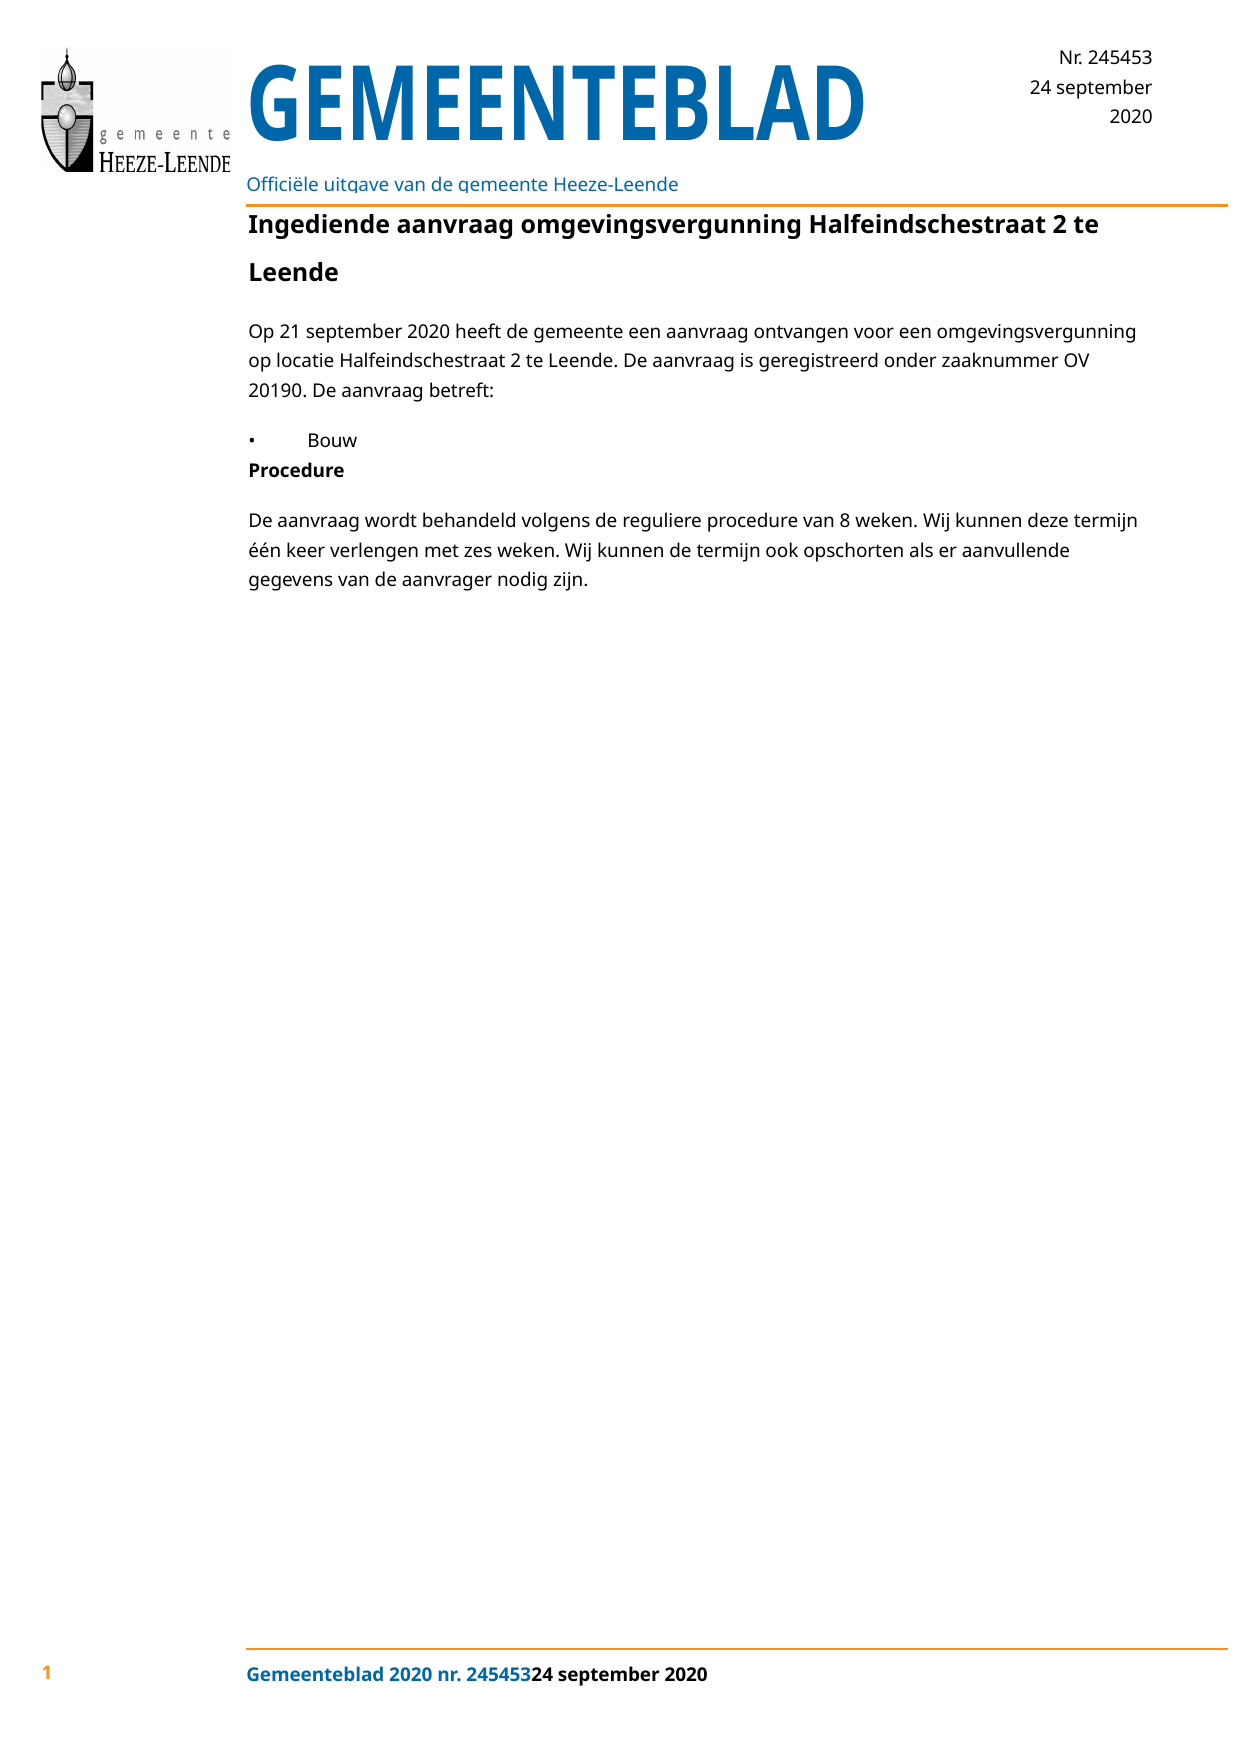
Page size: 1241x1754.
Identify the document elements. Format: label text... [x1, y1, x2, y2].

text Ingediende aanvraag omgevingsvergunning Halfeindschestraat 2 te Leende [248, 207, 1152, 288]
list Bouw [248, 427, 1152, 453]
text De aanvraag wordt behandeld volgens de reguliere procedure van 8 weken. Wij kunnen deze termijn één keer verlengen met zes weken. Wij kunnen de termijn ook opschorten als er aanvullende gegevens van de aanvrager nodig zijn. [248, 507, 1152, 592]
picture [41, 47, 231, 172]
text Procedure [248, 457, 1152, 483]
text Op 21 september 2020 heeft de gemeente een aanvraag ontvangen voor een omgevingsvergunning op locatie Halfeindschestraat 2 te Leende. De aanvraag is geregistreerd onder zaaknummer OV 20190. De aanvraag betreft: [248, 318, 1152, 403]
